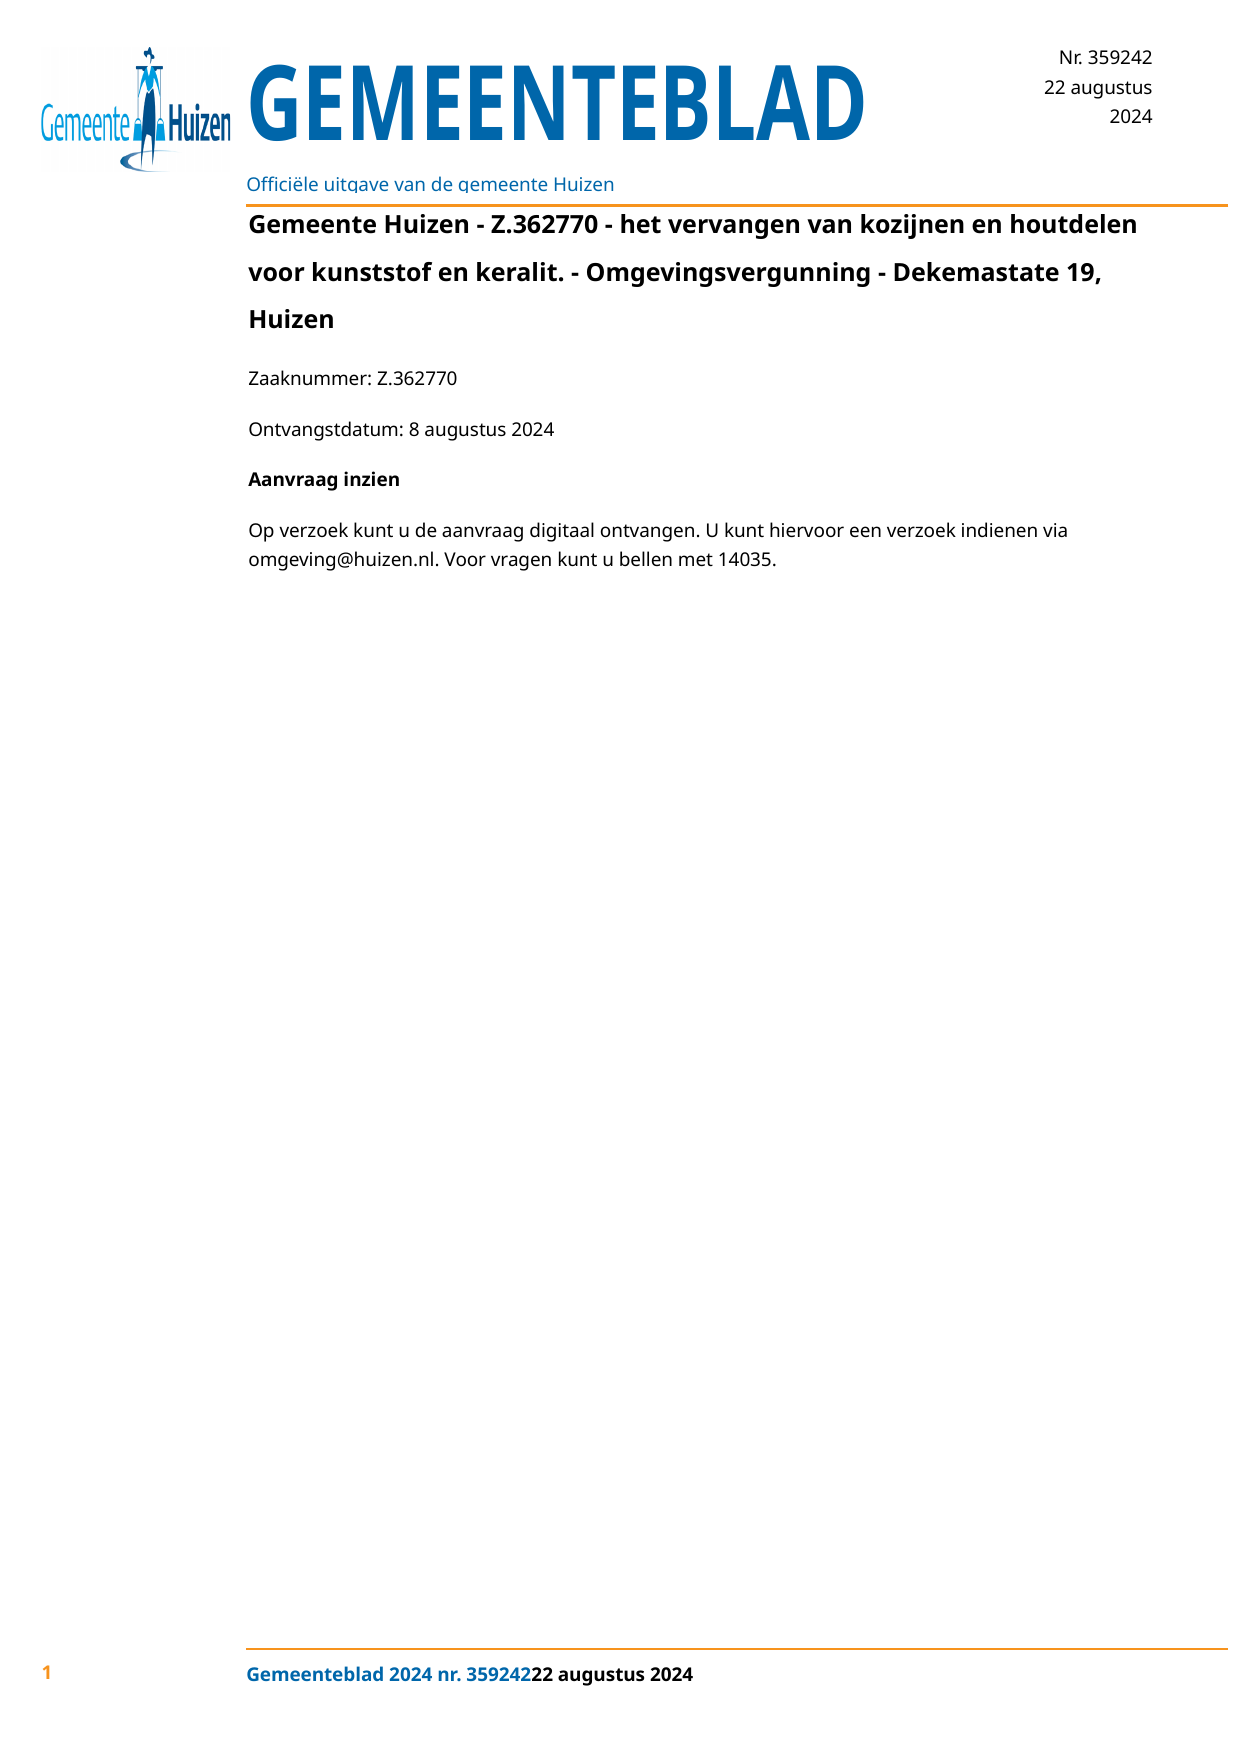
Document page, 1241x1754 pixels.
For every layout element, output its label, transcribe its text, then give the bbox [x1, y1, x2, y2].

picture [41, 47, 231, 172]
text Op verzoek kunt u de aanvraag digitaal ontvangen. U kunt hiervoor een verzoek indienen via omgeving@huizen.nl. Voor vragen kunt u bellen met 14035. [248, 517, 1152, 572]
text Zaaknummer: Z.362770 [248, 366, 1152, 391]
text Ontvangstdatum: 8 augustus 2024 [248, 416, 1152, 442]
text Gemeente Huizen - Z.362770 - het vervangen van kozijnen en houtdelen voor kunststof en keralit. - Omgevingsvergunning - Dekemastate 19, Huizen [248, 207, 1152, 336]
text Aanvraag inzien [248, 466, 1152, 492]
